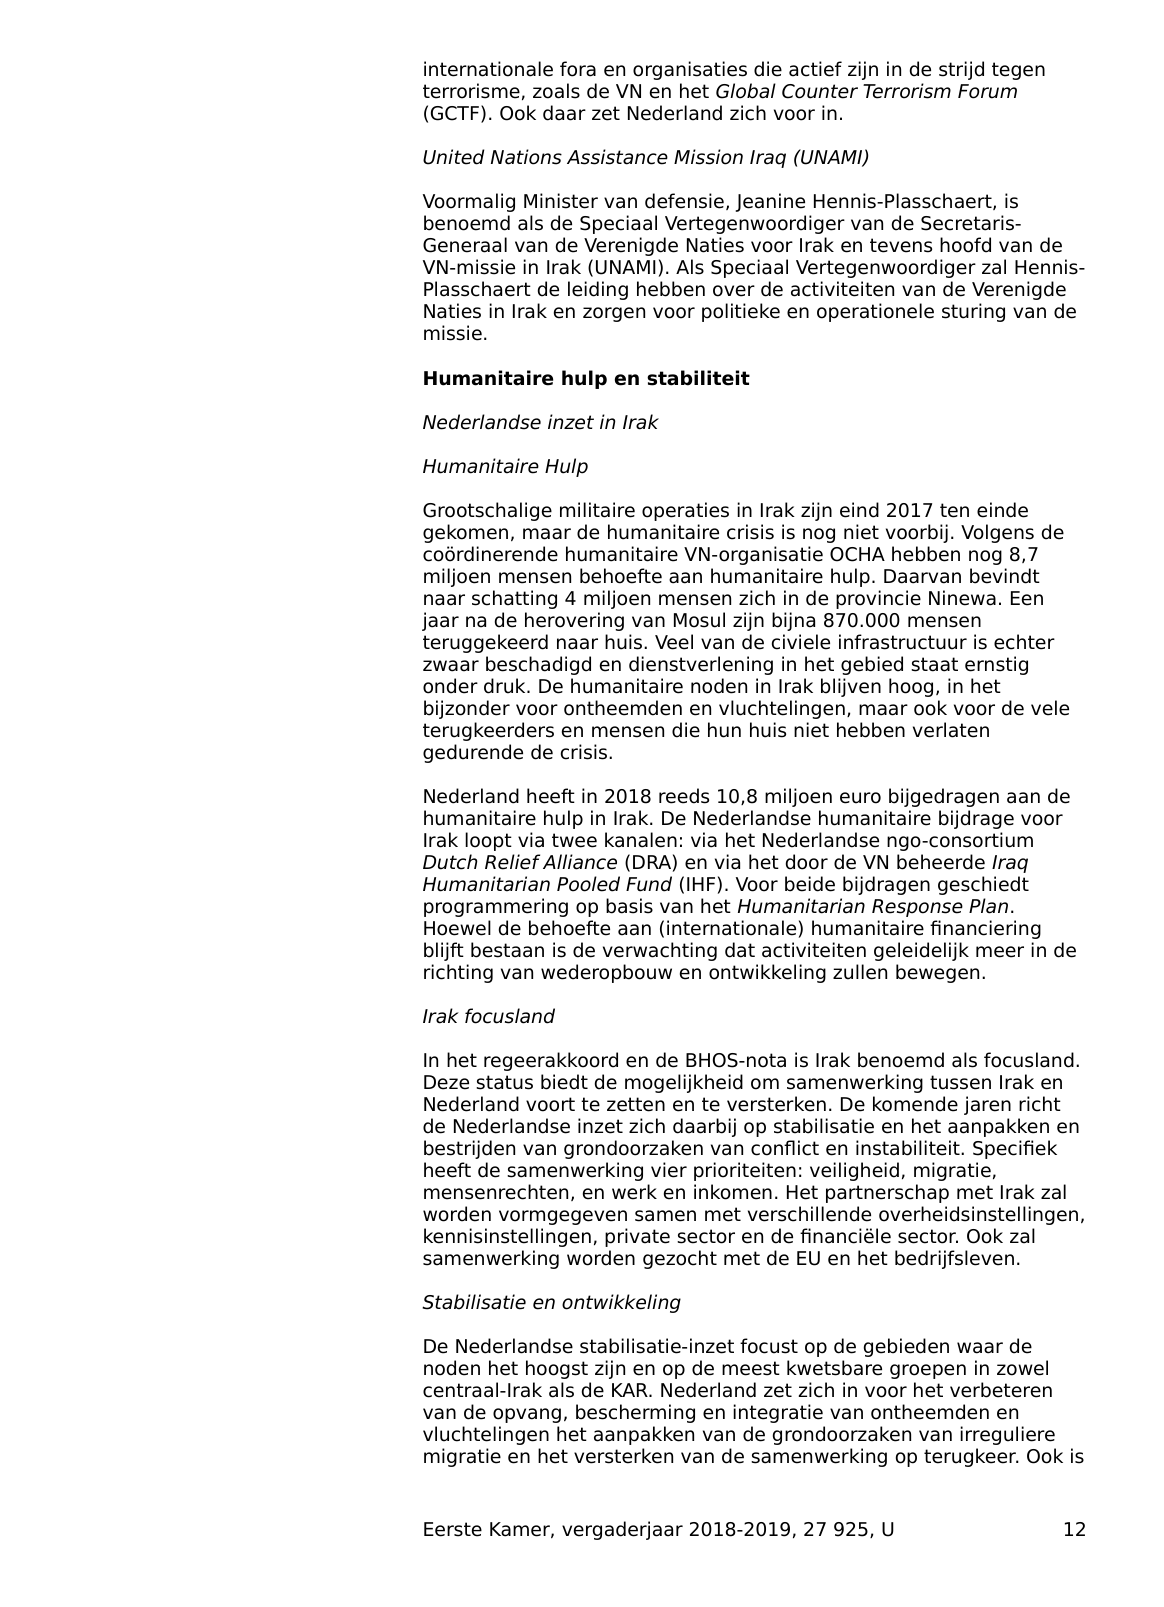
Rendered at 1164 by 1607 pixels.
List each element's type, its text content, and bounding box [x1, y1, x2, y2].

subtitle Humanitaire hulp en stabiliteit [422, 367, 1087, 389]
text Grootschalige militaire operaties in Irak zijn eind 2017 ten einde gekomen, maar de humanitaire crisis is nog niet voorbij. Volgens de coördinerende humanitaire VN-organisatie OCHA hebben nog 8,7 miljoen mensen behoefte aan humanitaire hulp. Daarvan bevindt naar schatting 4 miljoen mensen zich in de provincie Ninewa. Een jaar na de herovering van Mosul zijn bijna 870.000 mensen teruggekeerd naar huis. Veel van de civiele infrastructuur is echter zwaar beschadigd en dienstverlening in het gebied staat ernstig onder druk. De humanitaire noden in Irak blijven hoog, in het bijzonder voor ontheemden en vluchtelingen, maar ook voor de vele terugkeerders en mensen die hun huis niet hebben verlaten gedurende de crisis. [422, 500, 1087, 764]
subtitle Stabilisatie en ontwikkeling [422, 1292, 1087, 1314]
subtitle Nederlandse inzet in Irak [422, 412, 1087, 433]
text De Nederlandse stabilisatie-inzet focust op de gebieden waar de noden het hoogst zijn en op de meest kwetsbare groepen in zowel centraal-Irak als de KAR. Nederland zet zich in voor het verbeteren van de opvang, bescherming en integratie van ontheemden en vluchtelingen het aanpakken van de grondoorzaken van irreguliere migratie en het versterken van de samenwerking op terugkeer. Ook is [422, 1336, 1087, 1468]
text Nederland heeft in 2018 reeds 10,8 miljoen euro bijgedragen aan de humanitaire hulp in Irak. De Nederlandse humanitaire bijdrage voor Irak loopt via twee kanalen: via het Nederlandse ngo-consortium Dutch Relief Alliance (DRA) en via het door de VN beheerde Iraq Humanitarian Pooled Fund (IHF). Voor beide bijdragen geschiedt programmering op basis van het Humanitarian Response Plan. [422, 786, 1087, 918]
text In het regeerakkoord en de BHOS-nota is Irak benoemd als focusland. Deze status biedt de mogelijkheid om samenwerking tussen Irak en Nederland voort te zetten en te versterken. De komende jaren richt de Nederlandse inzet zich daarbij op stabilisatie en het aanpakken en bestrijden van grondoorzaken van conflict en instabiliteit. Specifiek heeft de samenwerking vier prioriteiten: veiligheid, migratie, mensenrechten, en werk en inkomen. Het partnerschap met Irak zal worden vormgegeven samen met verschillende overheidsinstellingen, kennisinstellingen, private sector en de financiële sector. Ook zal samenwerking worden gezocht met de EU en het bedrijfsleven. [422, 1050, 1087, 1270]
text Voormalig Minister van defensie, Jeanine Hennis-Plasschaert, is benoemd als de Speciaal Vertegenwoordiger van de Secretaris-Generaal van de Verenigde Naties voor Irak en tevens hoofd van de VN-missie in Irak (UNAMI). Als Speciaal Vertegenwoordiger zal Hennis-Plasschaert de leiding hebben over de activiteiten van de Verenigde Naties in Irak en zorgen voor politieke en operationele sturing van de missie. [422, 191, 1087, 345]
subtitle United Nations Assistance Mission Iraq (UNAMI) [422, 147, 1087, 169]
subtitle Humanitaire Hulp [422, 456, 1087, 478]
text internationale fora en organisaties die actief zijn in de strijd tegen terrorisme, zoals de VN en het Global Counter Terrorism Forum (GCTF). Ook daar zet Nederland zich voor in. [422, 59, 1087, 125]
subtitle Irak focusland [422, 1006, 1087, 1028]
text Hoewel de behoefte aan (internationale) humanitaire financiering blijft bestaan is de verwachting dat activiteiten geleidelijk meer in de richting van wederopbouw en ontwikkeling zullen bewegen. [422, 918, 1087, 984]
